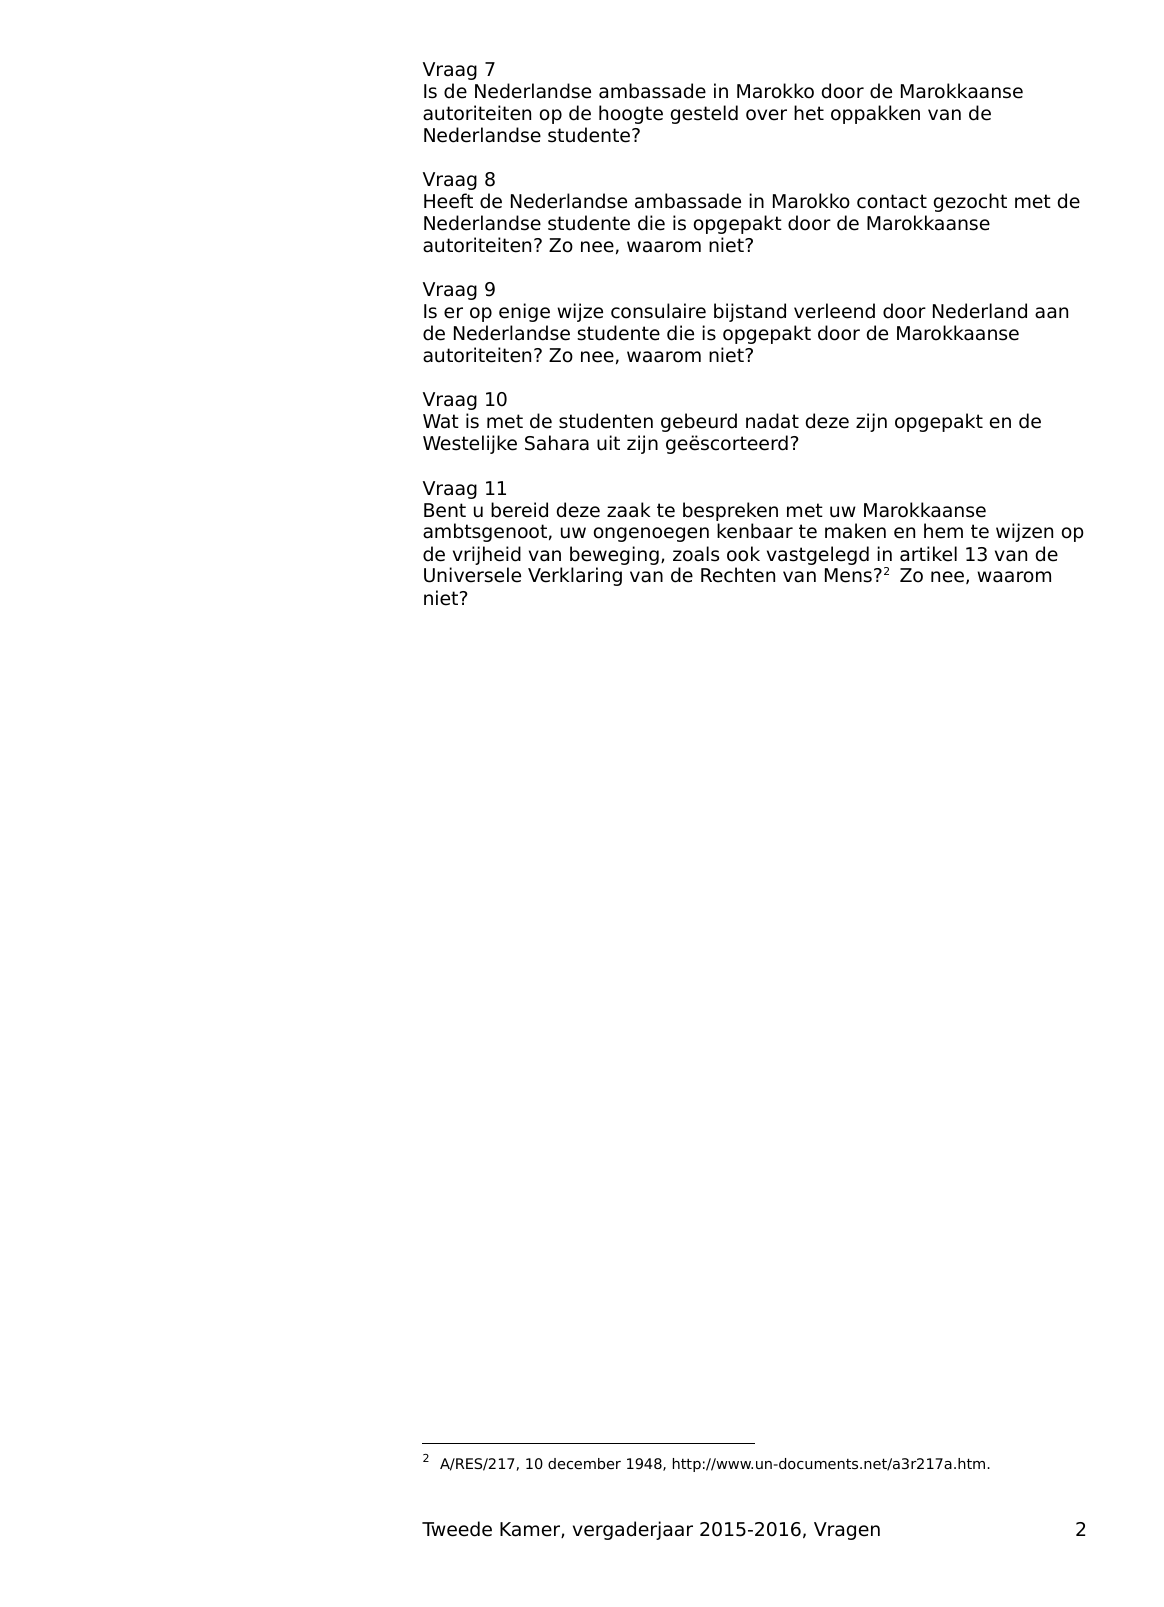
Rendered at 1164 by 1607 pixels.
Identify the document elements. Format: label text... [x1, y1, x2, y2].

text Is er op enige wijze consulaire bijstand verleend door Nederland aan de Nederlandse studente die is opgepakt door de Marokkaanse autoriteiten? Zo nee, waarom niet? [422, 301, 1087, 367]
text Vraag 8 [422, 169, 1087, 191]
text Wat is met de studenten gebeurd nadat deze zijn opgepakt en de Westelijke Sahara uit zijn geëscorteerd? [422, 411, 1087, 455]
text Vraag 7 [422, 59, 1087, 81]
text Vraag 11 [422, 477, 1087, 499]
text Heeft de Nederlandse ambassade in Marokko contact gezocht met de Nederlandse studente die is opgepakt door de Marokkaanse autoriteiten? Zo nee, waarom niet? [422, 191, 1087, 257]
text Vraag 9 [422, 279, 1087, 301]
text Is de Nederlandse ambassade in Marokko door de Marokkaanse autoriteiten op de hoogte gesteld over het oppakken van de Nederlandse studente? [422, 81, 1087, 147]
text Vraag 10 [422, 389, 1087, 411]
text Bent u bereid deze zaak te bespreken met uw Marokkaanse ambtsgenoot, uw ongenoegen kenbaar te maken en hem te wijzen op de vrijheid van beweging, zoals ook vastgelegd in artikel 13 van de Universele Verklaring van de Rechten van Mens? Zo nee, waarom niet? [422, 499, 1087, 609]
text A/RES/217, 10 december 1948, http://www.un-documents.net/a3r217a.htm. [422, 1452, 1087, 1474]
